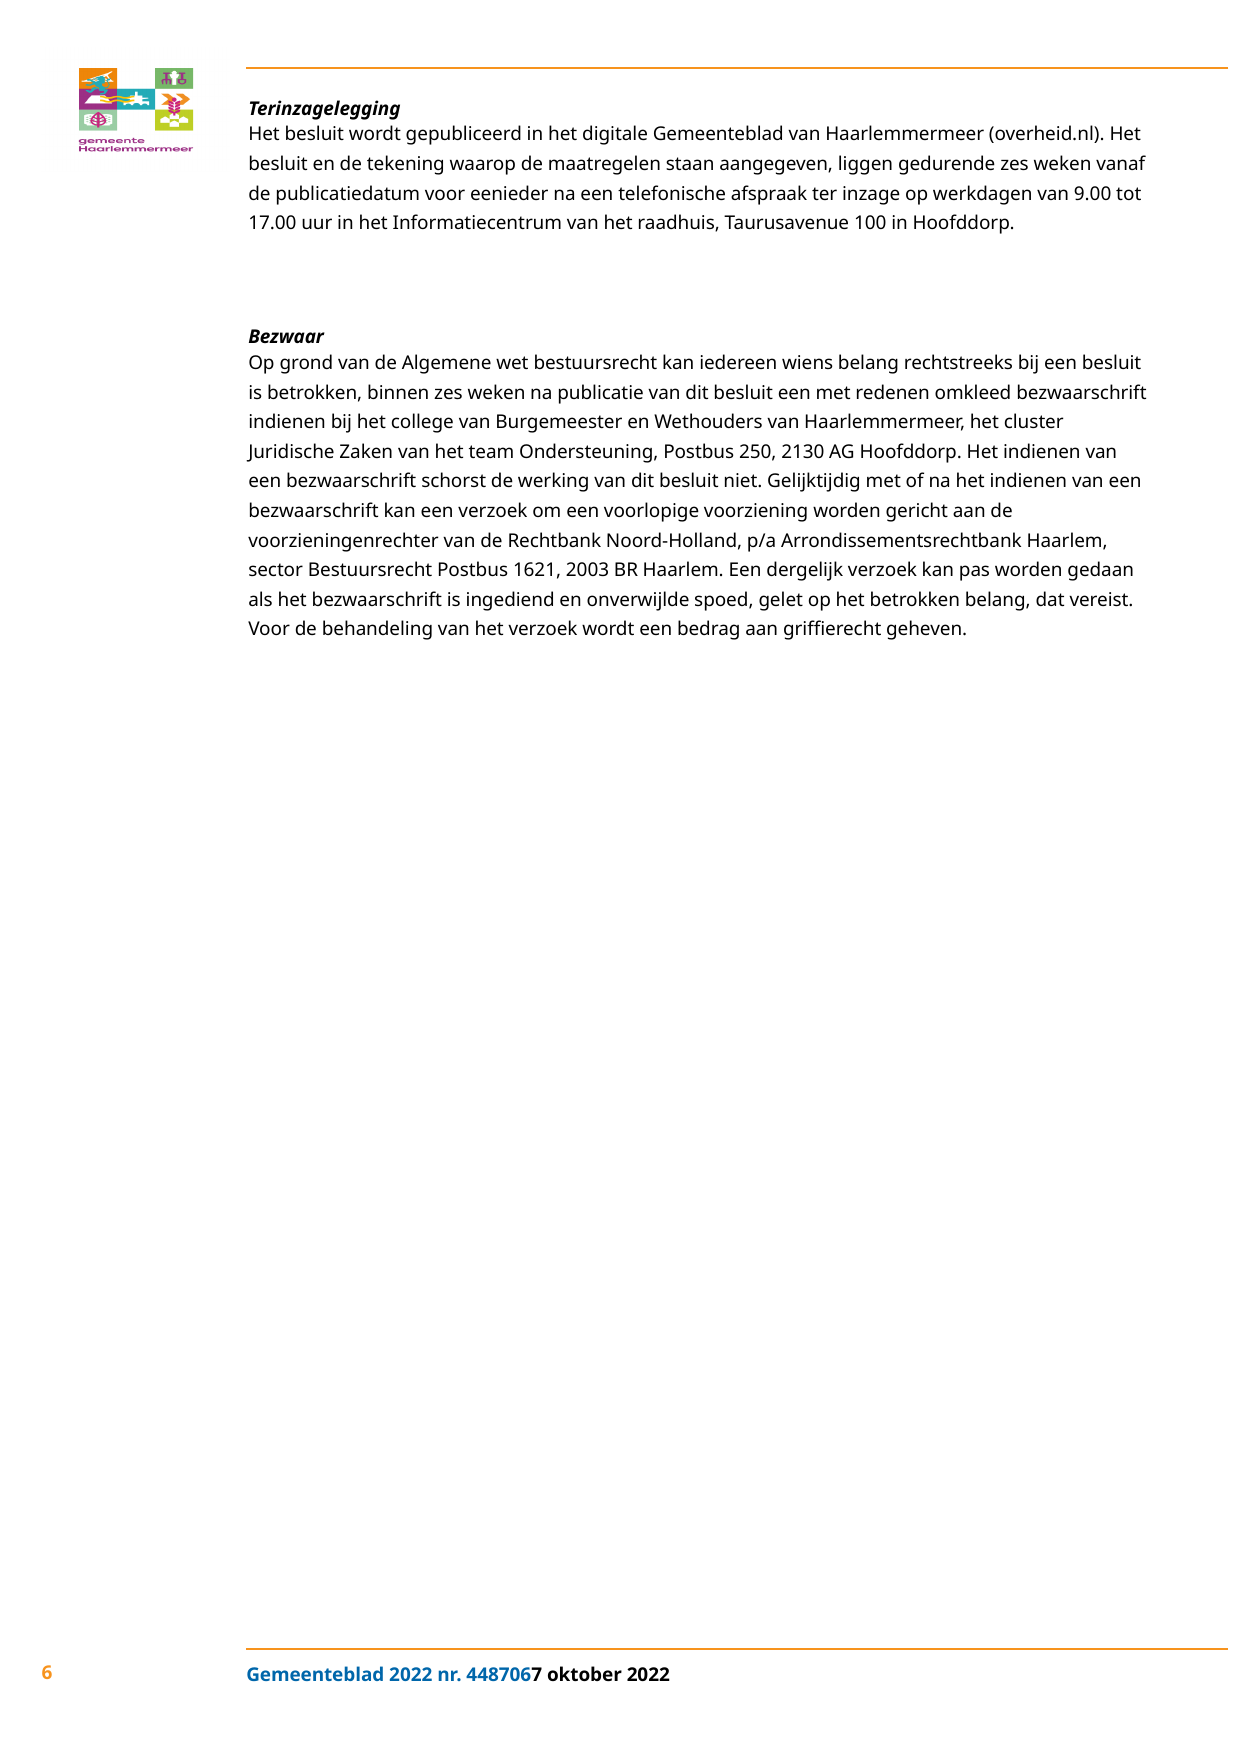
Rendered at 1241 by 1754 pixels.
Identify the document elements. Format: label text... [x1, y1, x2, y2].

text Bezwaar [248, 324, 1152, 349]
text Het besluit wordt gepubliceerd in het digitale Gemeenteblad van Haarlemmermeer (overheid.nl). Het besluit en de tekening waarop de maatregelen staan aangegeven, liggen gedurende zes weken vanaf de publicatiedatum voor eenieder na een telefonische afspraak ter inzage op werkdagen van 9.00 tot 17.00 uur in het Informatiecentrum van het raadhuis, Taurusavenue 100 in Hoofddorp. [248, 121, 1152, 235]
text Terinzagelegging [248, 95, 1152, 121]
picture [41, 47, 231, 172]
text Op grond van de Algemene wet bestuursrecht kan iedereen wiens belang rechtstreeks bij een besluit is betrokken, binnen zes weken na publicatie van dit besluit een met redenen omkleed bezwaarschrift indienen bij het college van Burgemeester en Wethouders van Haarlemmermeer, het cluster Juridische Zaken van het team Ondersteuning, Postbus 250, 2130 AG Hoofddorp. Het indienen van een bezwaarschrift schorst de werking van dit besluit niet. Gelijktijdig met of na het indienen van een bezwaarschrift kan een verzoek om een voorlopige voorziening worden gericht aan de voorzieningenrechter van de Rechtbank Noord-Holland, p/a Arrondissementsrechtbank Haarlem, sector Bestuursrecht Postbus 1621, 2003 BR Haarlem. Een dergelijk verzoek kan pas worden gedaan als het bezwaarschrift is ingediend en onverwijlde spoed, gelet op het betrokken belang, dat vereist. Voor de behandeling van het verzoek wordt een bedrag aan griffierecht geheven. [248, 349, 1152, 641]
